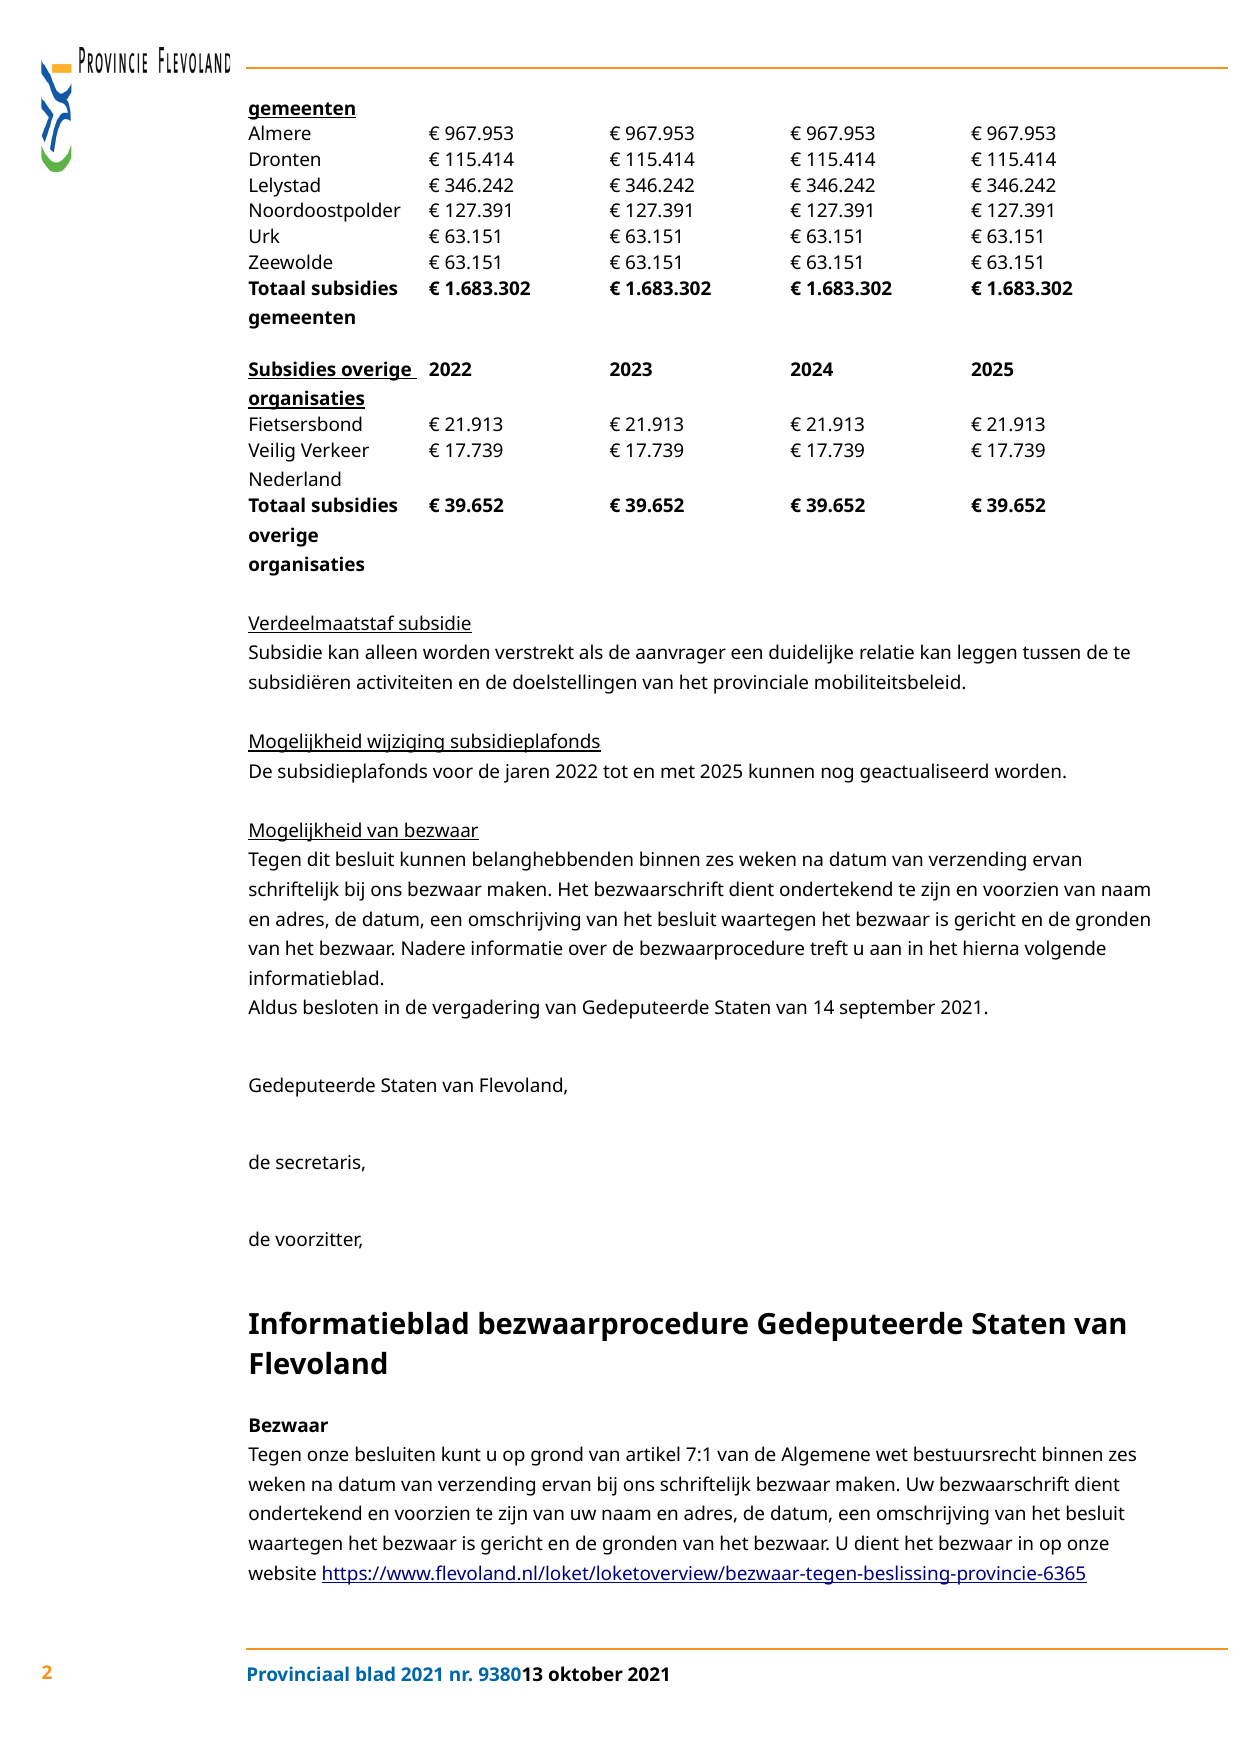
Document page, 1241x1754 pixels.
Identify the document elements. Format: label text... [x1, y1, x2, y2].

text de secretaris, [248, 1149, 1152, 1175]
table_cell € 346.242 [971, 172, 1152, 198]
table_cell 2023 [609, 356, 790, 411]
table_cell € 21.913 [429, 411, 609, 437]
text Mogelijkheid wijziging subsidieplafonds [248, 728, 1152, 754]
text Aldus besloten in de vergadering van Gedeputeerde Staten van 14 september 2021. [248, 994, 1152, 1020]
table_cell [790, 330, 971, 356]
table_cell € 63.151 [429, 249, 609, 275]
text Verdeelmaatstaf subsidie [248, 610, 1152, 636]
table_header [790, 95, 971, 121]
table_cell € 1.683.302 [429, 275, 609, 330]
table_cell € 17.739 [790, 437, 971, 492]
table_cell € 21.913 [609, 411, 790, 437]
table_cell € 63.151 [429, 224, 609, 249]
table_cell € 115.414 [609, 146, 790, 172]
table_cell € 39.652 [429, 492, 609, 577]
table_cell Totaal subsidies gemeenten [248, 275, 429, 330]
text de voorzitter, [248, 1226, 1152, 1252]
table_cell € 127.391 [429, 198, 609, 223]
table_cell 2025 [971, 356, 1152, 411]
table_cell Lelystad [248, 172, 429, 198]
text Tegen dit besluit kunnen belanghebbenden binnen zes weken na datum van verzending ervan schriftelijk bij ons bezwaar maken. Het bezwaarschrift dient ondertekend te zijn en voorzien van naam en adres, de datum, een omschrijving van het besluit waartegen het bezwaar is gericht en de gronden van het bezwaar. Nadere informatie over de bezwaarprocedure treft u aan in het hierna volgende informatieblad. [248, 847, 1152, 991]
table_cell € 39.652 [971, 492, 1152, 577]
table_cell Urk [248, 224, 429, 249]
table_cell € 63.151 [790, 224, 971, 249]
table_cell Subsidies overige organisaties [248, 356, 429, 411]
table_cell 2022 [429, 356, 609, 411]
table_header [429, 95, 609, 121]
table_header gemeenten [248, 95, 429, 121]
text Informatieblad bezwaarprocedure Gedeputeerde Staten van Flevoland [248, 1303, 1152, 1383]
table_cell € 1.683.302 [790, 275, 971, 330]
table_cell € 127.391 [790, 198, 971, 223]
table_cell € 63.151 [609, 224, 790, 249]
table_cell € 967.953 [790, 121, 971, 146]
table_cell [248, 330, 429, 356]
text Gedeputeerde Staten van Flevoland, [248, 1072, 1152, 1097]
table_cell Fietsersbond [248, 411, 429, 437]
table_cell € 967.953 [429, 121, 609, 146]
table_cell [609, 330, 790, 356]
table_cell € 346.242 [790, 172, 971, 198]
table_cell € 115.414 [971, 146, 1152, 172]
table_cell € 39.652 [790, 492, 971, 577]
table_cell € 1.683.302 [609, 275, 790, 330]
table_cell 2024 [790, 356, 971, 411]
table_header [971, 95, 1152, 121]
table_cell Dronten [248, 146, 429, 172]
table_cell Noordoostpolder [248, 198, 429, 223]
text Subsidie kan alleen worden verstrekt als de aanvrager een duidelijke relatie kan leggen tussen de te subsidiëren activiteiten en de doelstellingen van het provinciale mobiliteitsbeleid. [248, 639, 1152, 695]
table_cell € 21.913 [971, 411, 1152, 437]
table_cell € 1.683.302 [971, 275, 1152, 330]
table_cell € 39.652 [609, 492, 790, 577]
table_cell € 63.151 [609, 249, 790, 275]
picture [41, 47, 231, 172]
table_header [609, 95, 790, 121]
table_cell € 17.739 [971, 437, 1152, 492]
table_cell € 346.242 [429, 172, 609, 198]
table_cell € 967.953 [971, 121, 1152, 146]
table_cell € 127.391 [971, 198, 1152, 223]
table_cell € 17.739 [429, 437, 609, 492]
text De subsidieplafonds voor de jaren 2022 tot en met 2025 kunnen nog geactualiseerd worden. [248, 758, 1152, 784]
table_cell [971, 330, 1152, 356]
text Tegen onze besluiten kunt u op grond van artikel 7:1 van de Algemene wet bestuursrecht binnen zes weken na datum van verzending ervan bij ons schriftelijk bezwaar maken. Uw bezwaarschrift dient ondertekend en voorzien te zijn van uw naam en adres, de datum, een omschrijving van het besluit waartegen het bezwaar is gericht en de gronden van het bezwaar. U dient het bezwaar in op onze website https://www.flevoland.nl/loket/loketoverview/bezwaar-tegen-beslissing-provincie-6365 [248, 1441, 1152, 1586]
table_cell € 63.151 [790, 249, 971, 275]
table_cell [429, 330, 609, 356]
table_cell € 63.151 [971, 224, 1152, 249]
table_cell € 115.414 [429, 146, 609, 172]
table_cell € 63.151 [971, 249, 1152, 275]
text Bezwaar [248, 1412, 1152, 1438]
table_cell Totaal subsidies overige organisaties [248, 492, 429, 577]
table_cell € 127.391 [609, 198, 790, 223]
table_cell Almere [248, 121, 429, 146]
table_cell € 17.739 [609, 437, 790, 492]
table_cell Veilig Verkeer Nederland [248, 437, 429, 492]
table_cell Zeewolde [248, 249, 429, 275]
table_cell € 21.913 [790, 411, 971, 437]
text Mogelijkheid van bezwaar [248, 817, 1152, 843]
table_cell € 967.953 [609, 121, 790, 146]
table_cell € 346.242 [609, 172, 790, 198]
table_cell € 115.414 [790, 146, 971, 172]
